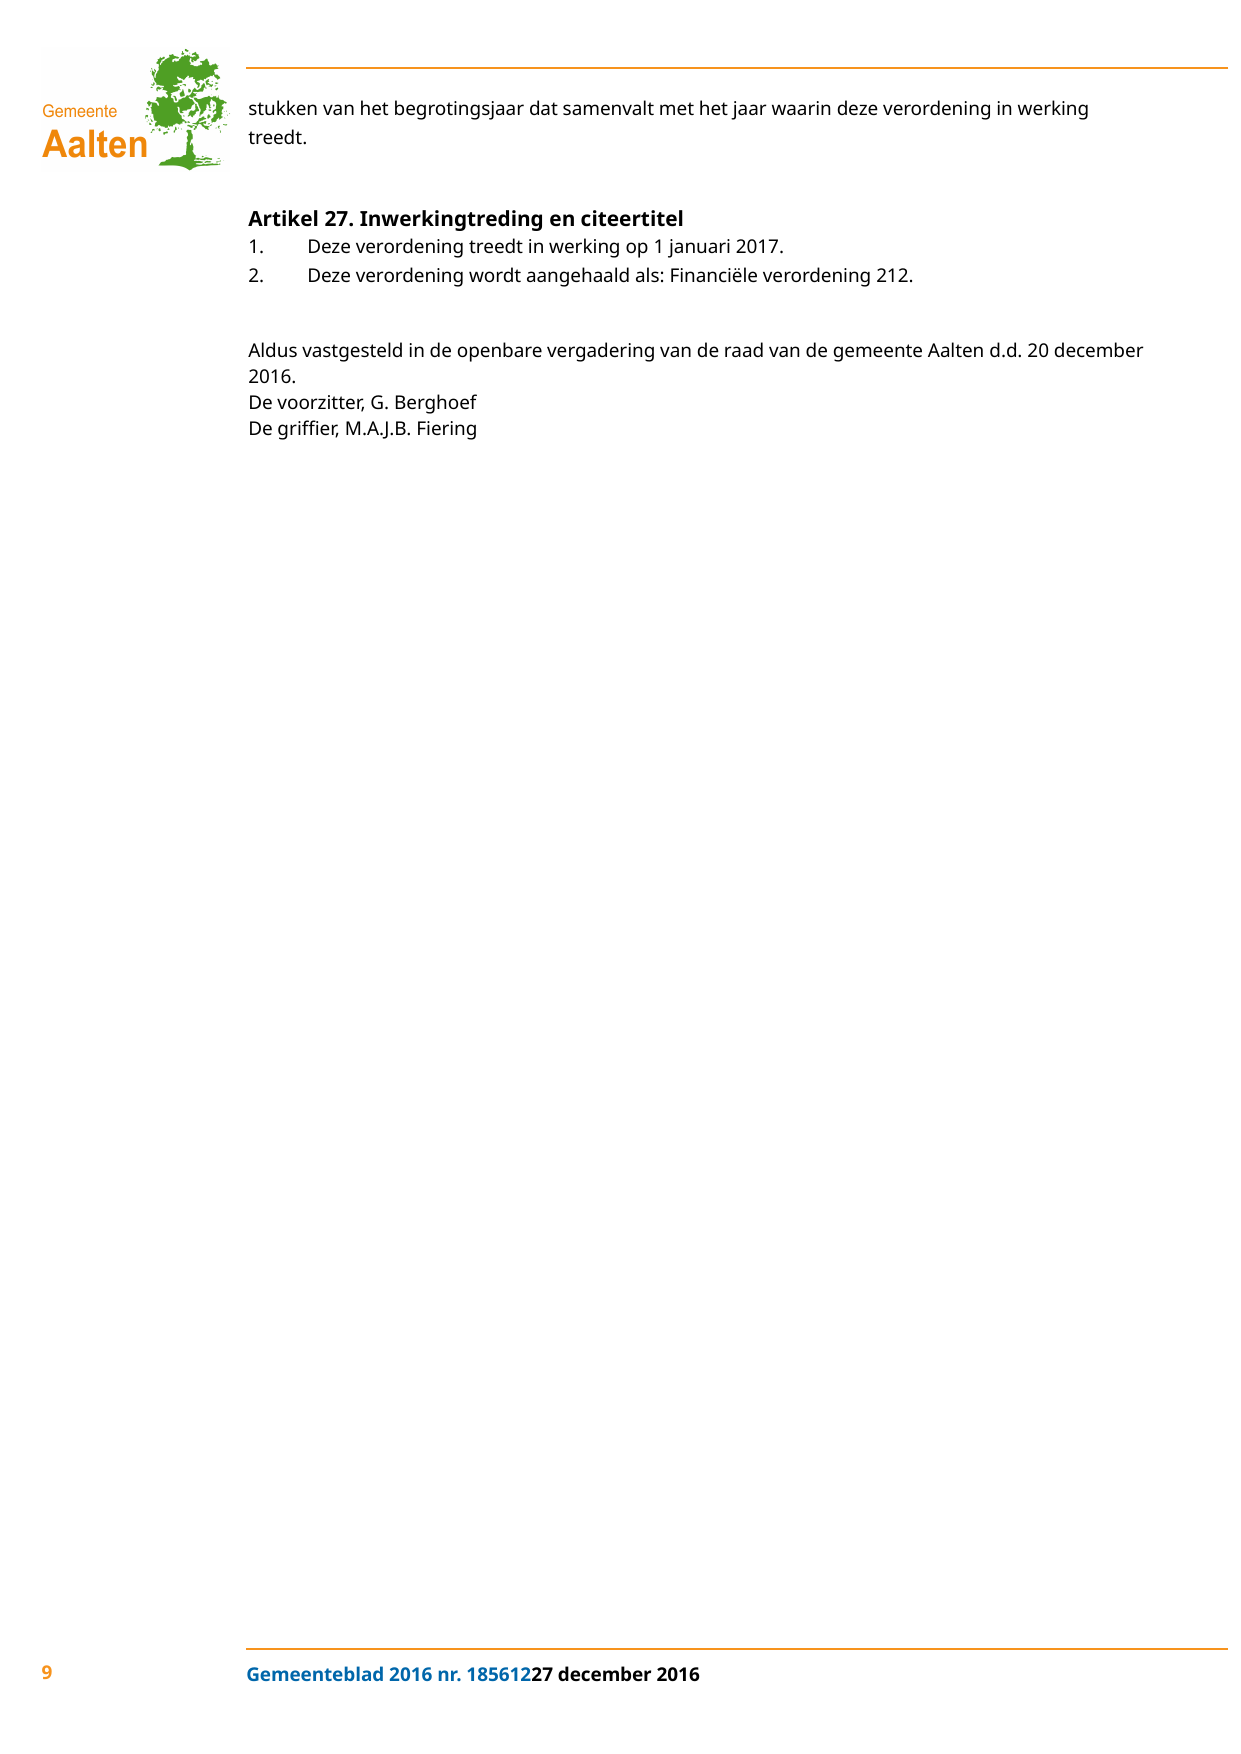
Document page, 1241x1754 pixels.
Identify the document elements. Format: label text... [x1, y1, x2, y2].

picture [41, 47, 231, 172]
text stukken van het begrotingsjaar dat samenvalt met het jaar waarin deze verordening in werking treedt. [248, 95, 1152, 150]
text Artikel 27. Inwerkingtreding en citeertitel [248, 204, 1152, 233]
list Deze verordening wordt aangehaald als: Financiële verordening 212. [248, 262, 1152, 288]
list Deze verordening treedt in werking op 1 januari 2017. [248, 233, 1152, 258]
text De voorzitter, G. Berghoef [248, 389, 1152, 415]
text De griffier, M.A.J.B. Fiering [248, 415, 1152, 441]
text Aldus vastgesteld in de openbare vergadering van de raad van de gemeente Aalten d.d. 20 december 2016. [248, 338, 1152, 389]
